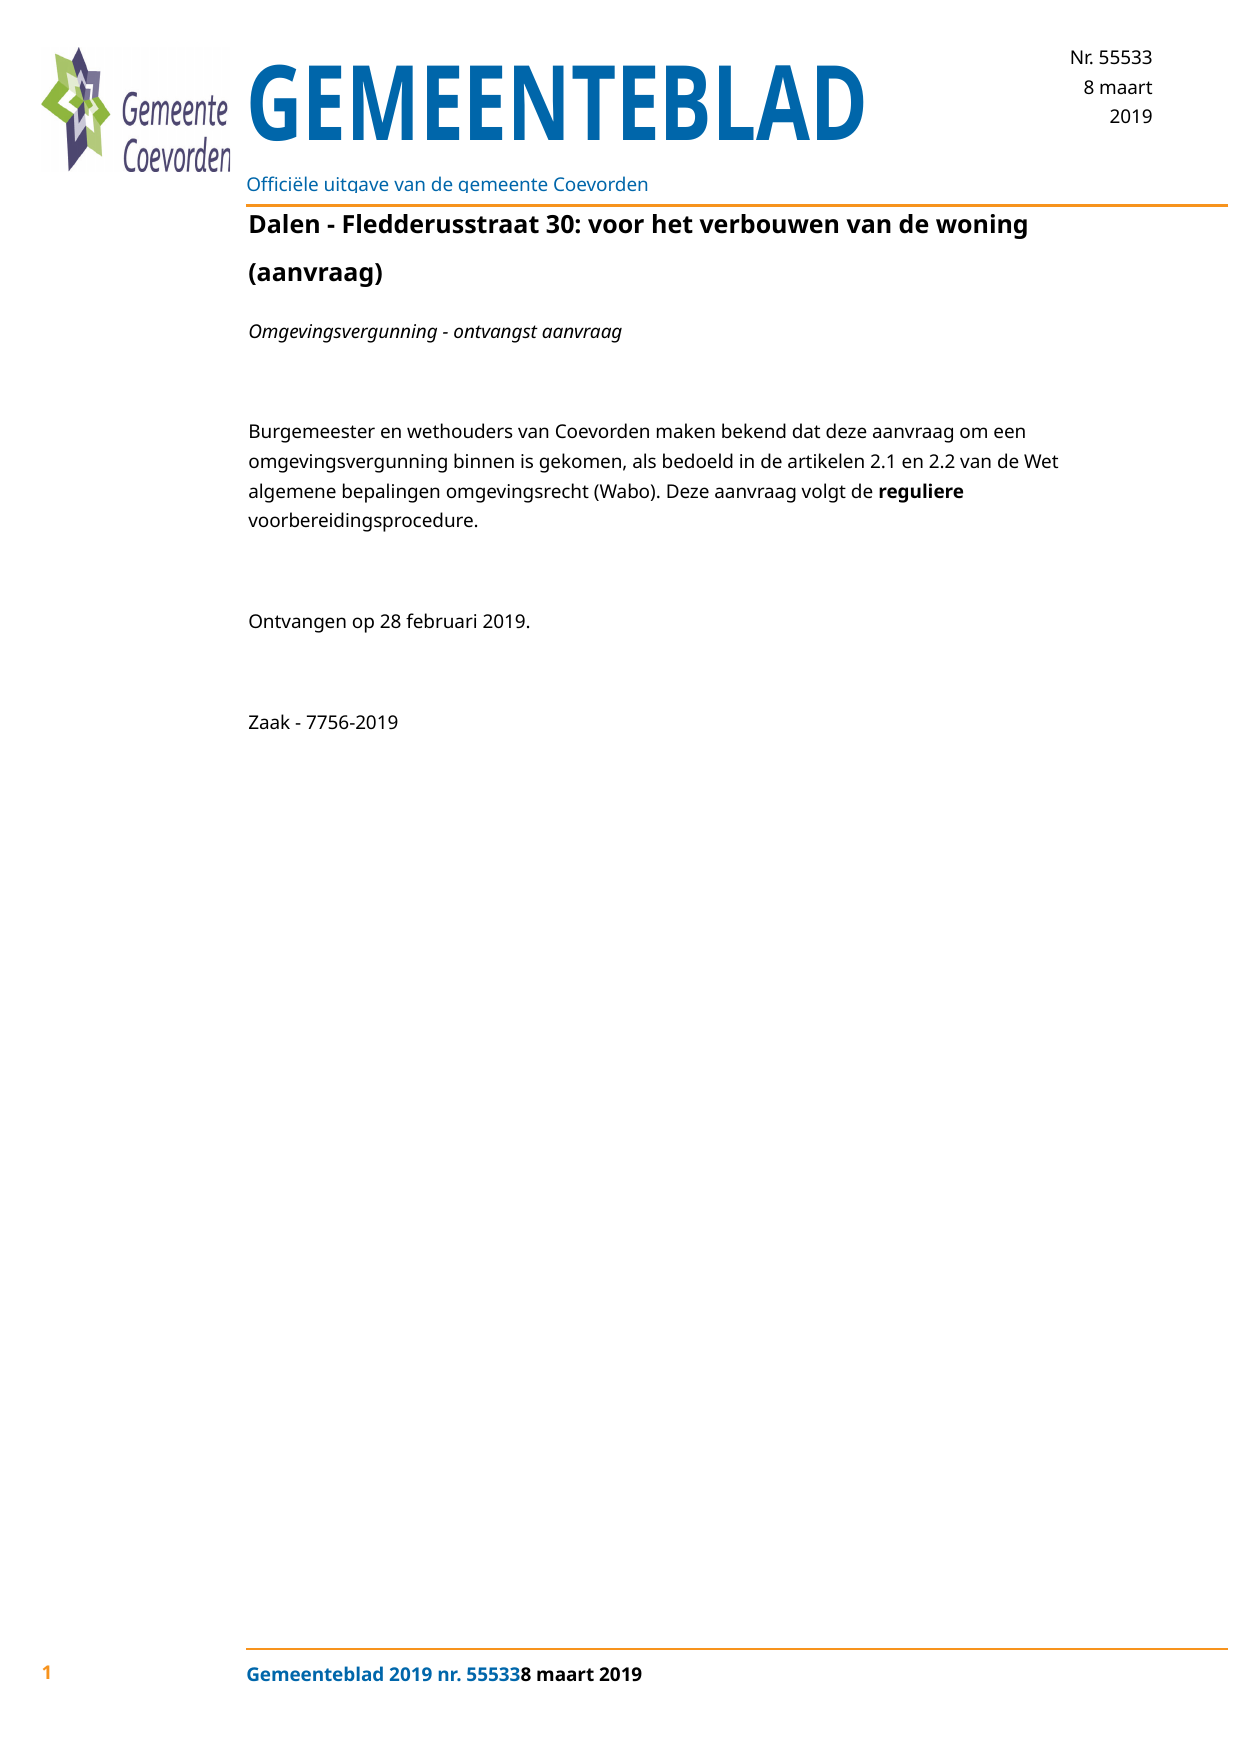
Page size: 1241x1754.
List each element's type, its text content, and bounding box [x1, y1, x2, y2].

text Burgemeester en wethouders van Coevorden maken bekend dat deze aanvraag om een omgevingsvergunning binnen is gekomen, als bedoeld in de artikelen 2.1 en 2.2 van de Wet algemene bepalingen omgevingsrecht (Wabo). Deze aanvraag volgt de reguliere voorbereidingsprocedure. [248, 419, 1152, 533]
text Ontvangen op 28 februari 2019. [248, 608, 1152, 634]
picture [41, 47, 231, 172]
text Omgevingsvergunning - ontvangst aanvraag [248, 318, 1152, 344]
text Zaak - 7756-2019 [248, 709, 1152, 735]
text Dalen - Fledderusstraat 30: voor het verbouwen van de woning (aanvraag) [248, 207, 1152, 288]
